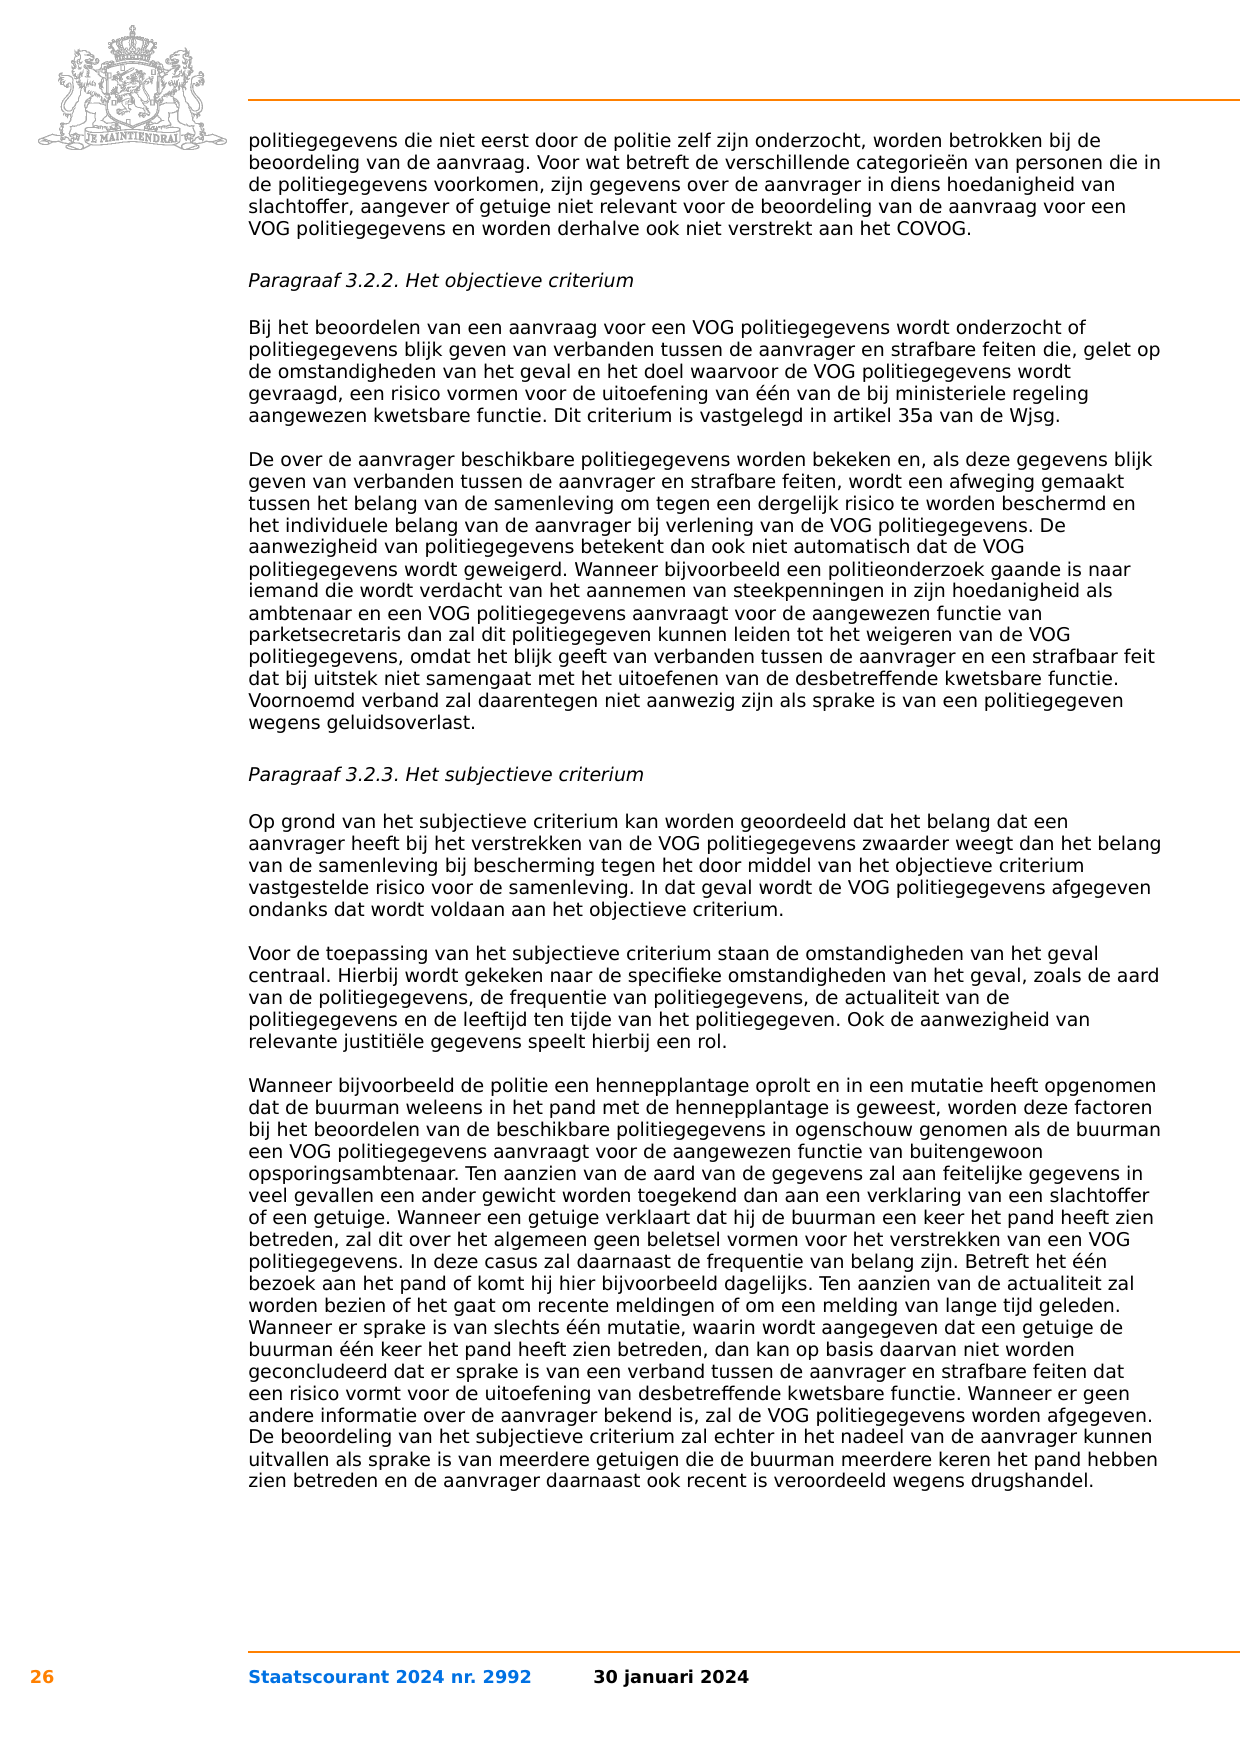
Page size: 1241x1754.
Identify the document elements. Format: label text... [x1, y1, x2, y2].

text Bij het beoordelen van een aanvraag voor een VOG politiegegevens wordt onderzocht of politiegegevens blijk geven van verbanden tussen de aanvrager en strafbare feiten die, gelet op de omstandigheden van het geval en het doel waarvoor de VOG politiegegevens wordt gevraagd, een risico vormen voor de uitoefening van één van de bij ministeriele regeling aangewezen kwetsbare functie. Dit criterium is vastgelegd in artikel 35a van de Wjsg. [248, 317, 1163, 427]
text De over de aanvrager beschikbare politiegegevens worden bekeken en, als deze gegevens blijk geven van verbanden tussen de aanvrager en strafbare feiten, wordt een afweging gemaakt tussen het belang van de samenleving om tegen een dergelijk risico te worden beschermd en het individuele belang van de aanvrager bij verlening van de VOG politiegegevens. De aanwezigheid van politiegegevens betekent dan ook niet automatisch dat de VOG politiegegevens wordt geweigerd. Wanneer bijvoorbeeld een politieonderzoek gaande is naar iemand die wordt verdacht van het aannemen van steekpenningen in zijn hoedanigheid als ambtenaar en een VOG politiegegevens aanvraagt voor de aangewezen functie van parketsecretaris dan zal dit politiegegeven kunnen leiden tot het weigeren van de VOG politiegegevens, omdat het blijk geeft van verbanden tussen de aanvrager en een strafbaar feit dat bij uitstek niet samengaat met het uitoefenen van de desbetreffende kwetsbare functie. Voornoemd verband zal daarentegen niet aanwezig zijn als sprake is van een politiegegeven wegens geluidsoverlast. [248, 448, 1163, 734]
picture [38, 25, 227, 150]
subtitle Paragraaf 3.2.2. Het objectieve criterium [248, 270, 1163, 292]
text politiegegevens die niet eerst door de politie zelf zijn onderzocht, worden betrokken bij de beoordeling van de aanvraag. Voor wat betreft de verschillende categorieën van personen die in de politiegegevens voorkomen, zijn gegevens over de aanvrager in diens hoedanigheid van slachtoffer, aangever of getuige niet relevant voor de beoordeling van de aanvraag voor een VOG politiegegevens en worden derhalve ook niet verstrekt aan het COVOG. [248, 130, 1163, 240]
text Op grond van het subjectieve criterium kan worden geoordeeld dat het belang dat een aanvrager heeft bij het verstrekken van de VOG politiegegevens zwaarder weegt dan het belang van de samenleving bij bescherming tegen het door middel van het objectieve criterium vastgestelde risico voor de samenleving. In dat geval wordt de VOG politiegegevens afgegeven ondanks dat wordt voldaan aan het objectieve criterium. [248, 811, 1163, 921]
subtitle Paragraaf 3.2.3. Het subjectieve criterium [248, 764, 1163, 786]
text Wanneer bijvoorbeeld de politie een hennepplantage oprolt en in een mutatie heeft opgenomen dat de buurman weleens in het pand met de hennepplantage is geweest, worden deze factoren bij het beoordelen van de beschikbare politiegegevens in ogenschouw genomen als de buurman een VOG politiegegevens aanvraagt voor de aangewezen functie van buitengewoon opsporingsambtenaar. Ten aanzien van de aard van de gegevens zal aan feitelijke gegevens in veel gevallen een ander gewicht worden toegekend dan aan een verklaring van een slachtoffer of een getuige. Wanneer een getuige verklaart dat hij de buurman een keer het pand heeft zien betreden, zal dit over het algemeen geen beletsel vormen voor het verstrekken van een VOG politiegegevens. In deze casus zal daarnaast de frequentie van belang zijn. Betreft het één bezoek aan het pand of komt hij hier bijvoorbeeld dagelijks. Ten aanzien van de actualiteit zal worden bezien of het gaat om recente meldingen of om een melding van lange tijd geleden. Wanneer er sprake is van slechts één mutatie, waarin wordt aangegeven dat een getuige de buurman één keer het pand heeft zien betreden, dan kan op basis daarvan niet worden geconcludeerd dat er sprake is van een verband tussen de aanvrager en strafbare feiten dat een risico vormt voor de uitoefening van desbetreffende kwetsbare functie. Wanneer er geen andere informatie over de aanvrager bekend is, zal de VOG politiegegevens worden afgegeven. De beoordeling van het subjectieve criterium zal echter in het nadeel van de aanvrager kunnen uitvallen als sprake is van meerdere getuigen die de buurman meerdere keren het pand hebben zien betreden en de aanvrager daarnaast ook recent is veroordeeld wegens drugshandel. [248, 1075, 1163, 1492]
text Voor de toepassing van het subjectieve criterium staan de omstandigheden van het geval centraal. Hierbij wordt gekeken naar de specifieke omstandigheden van het geval, zoals de aard van de politiegegevens, de frequentie van politiegegevens, de actualiteit van de politiegegevens en de leeftijd ten tijde van het politiegegeven. Ook de aanwezigheid van relevante justitiële gegevens speelt hierbij een rol. [248, 943, 1163, 1053]
